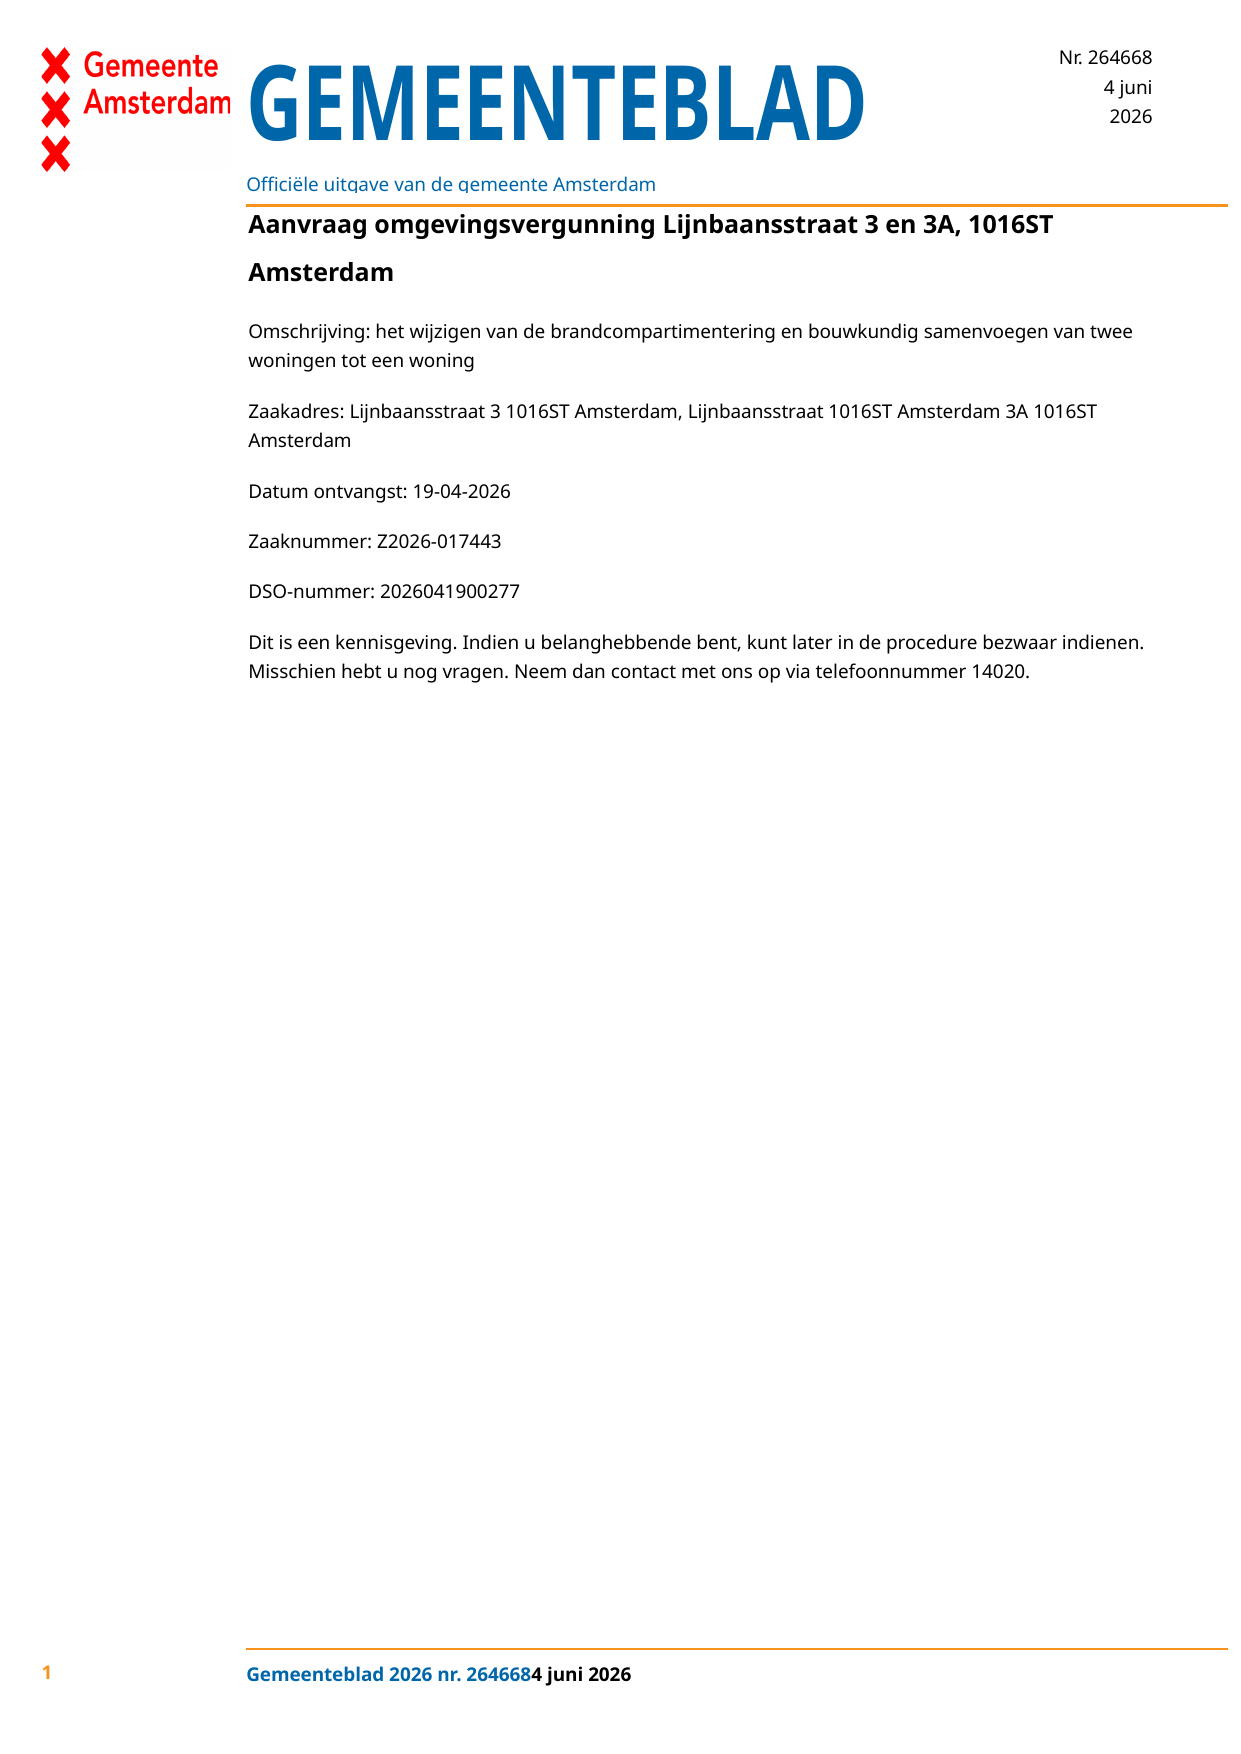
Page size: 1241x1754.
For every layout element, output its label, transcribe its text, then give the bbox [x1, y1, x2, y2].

text Zaaknummer: Z2026-017443 [248, 528, 1152, 554]
text DSO-nummer: 2026041900277 [248, 579, 1152, 604]
text Zaakadres: Lijnbaansstraat 3 1016ST Amsterdam, Lijnbaansstraat 1016ST Amsterdam 3A 1016ST Amsterdam [248, 398, 1152, 453]
picture [41, 47, 231, 172]
text Dit is een kennisgeving. Indien u belanghebbende bent, kunt later in de procedure bezwaar indienen. Misschien hebt u nog vragen. Neem dan contact met ons op via telefoonnummer 14020. [248, 629, 1152, 684]
text Datum ontvangst: 19-04-2026 [248, 478, 1152, 504]
text Aanvraag omgevingsvergunning Lijnbaansstraat 3 en 3A, 1016ST Amsterdam [248, 207, 1152, 288]
text Omschrijving: het wijzigen van de brandcompartimentering en bouwkundig samenvoegen van twee woningen tot een woning [248, 318, 1152, 373]
